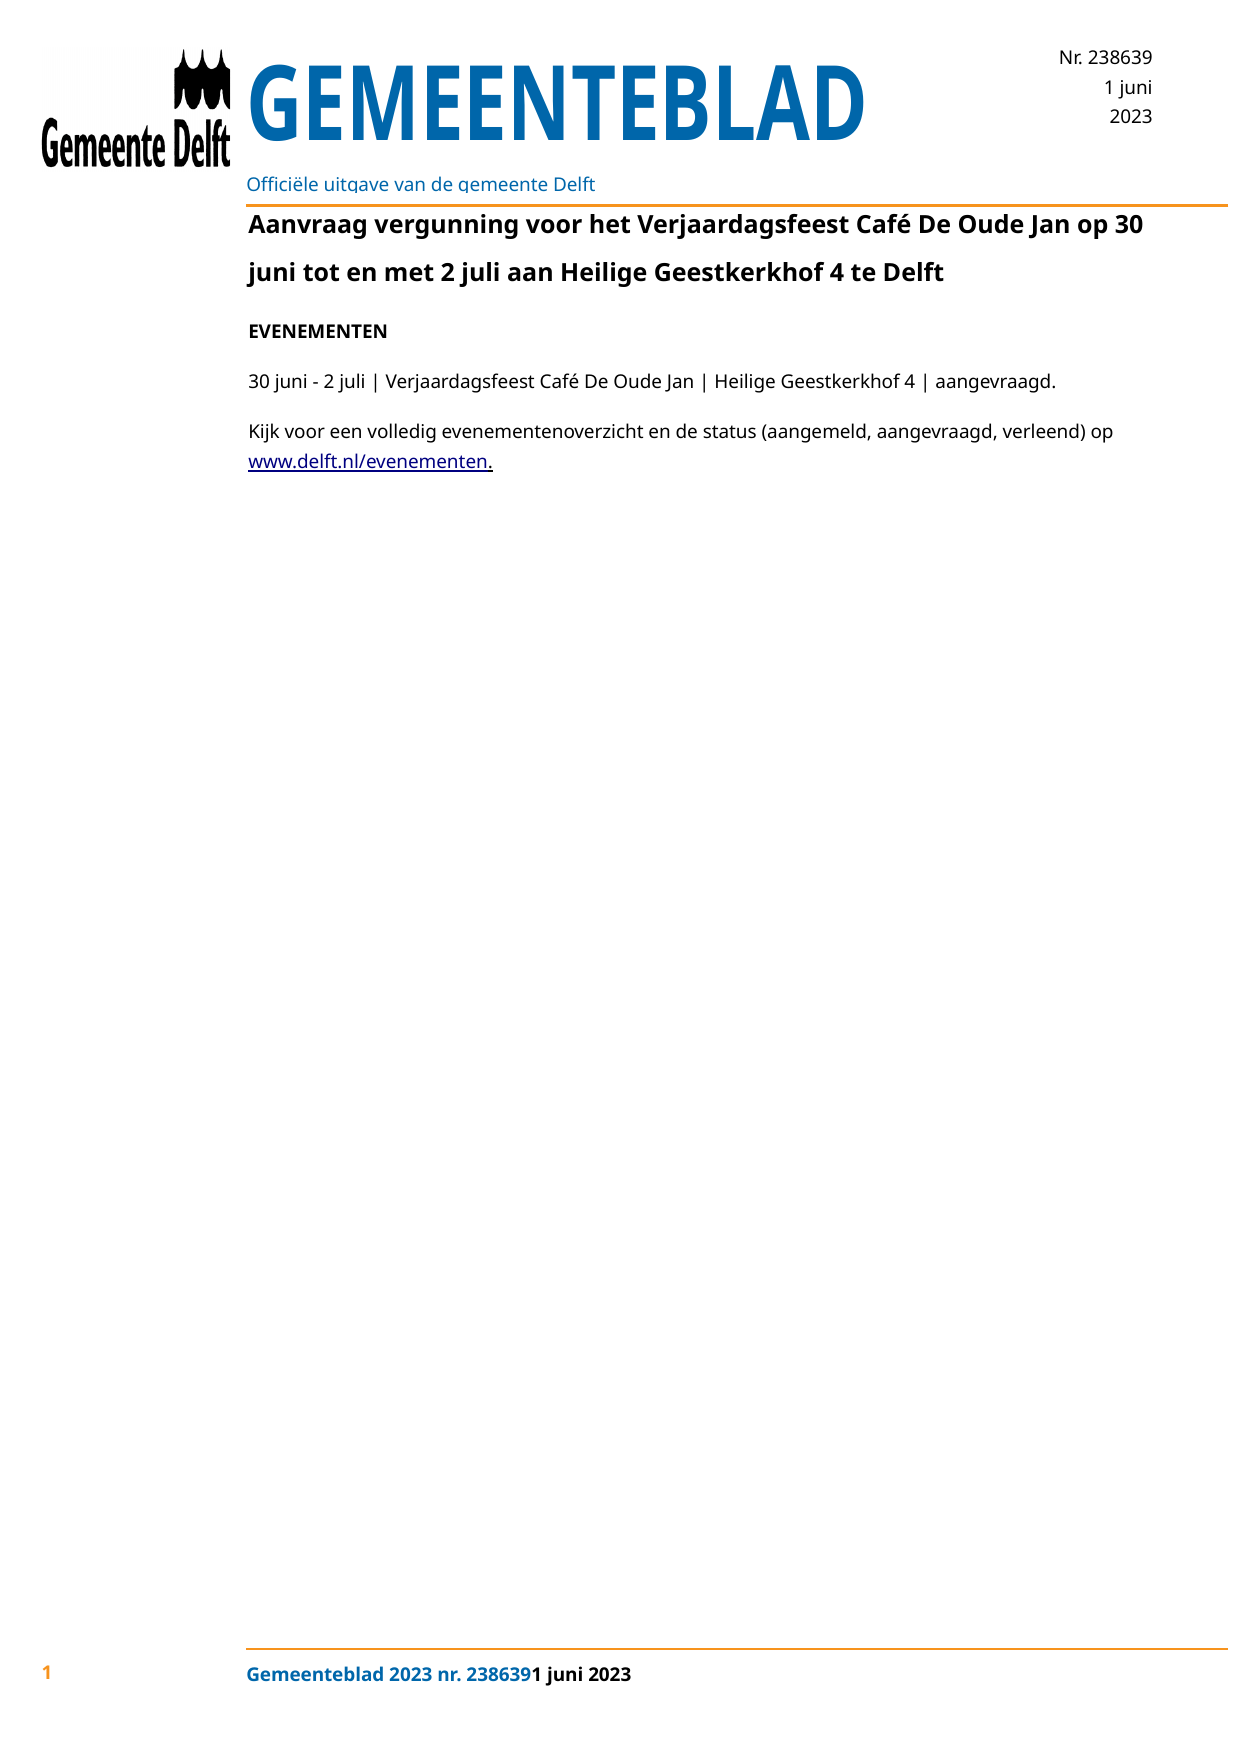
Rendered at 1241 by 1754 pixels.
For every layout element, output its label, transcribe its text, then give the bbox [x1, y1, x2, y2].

text Aanvraag vergunning voor het Verjaardagsfeest Café De Oude Jan op 30 juni tot en met 2 juli aan Heilige Geestkerkhof 4 te Delft [248, 207, 1152, 288]
text EVENEMENTEN [248, 318, 1152, 344]
text Kijk voor een volledig evenementenoverzicht en de status (aangemeld, aangevraagd, verleend) op www.delft.nl/evenementen. [248, 419, 1152, 474]
text 30 juni - 2 juli | Verjaardagsfeest Café De Oude Jan | Heilige Geestkerkhof 4 | aangevraagd. [248, 368, 1152, 394]
picture [41, 47, 231, 172]
